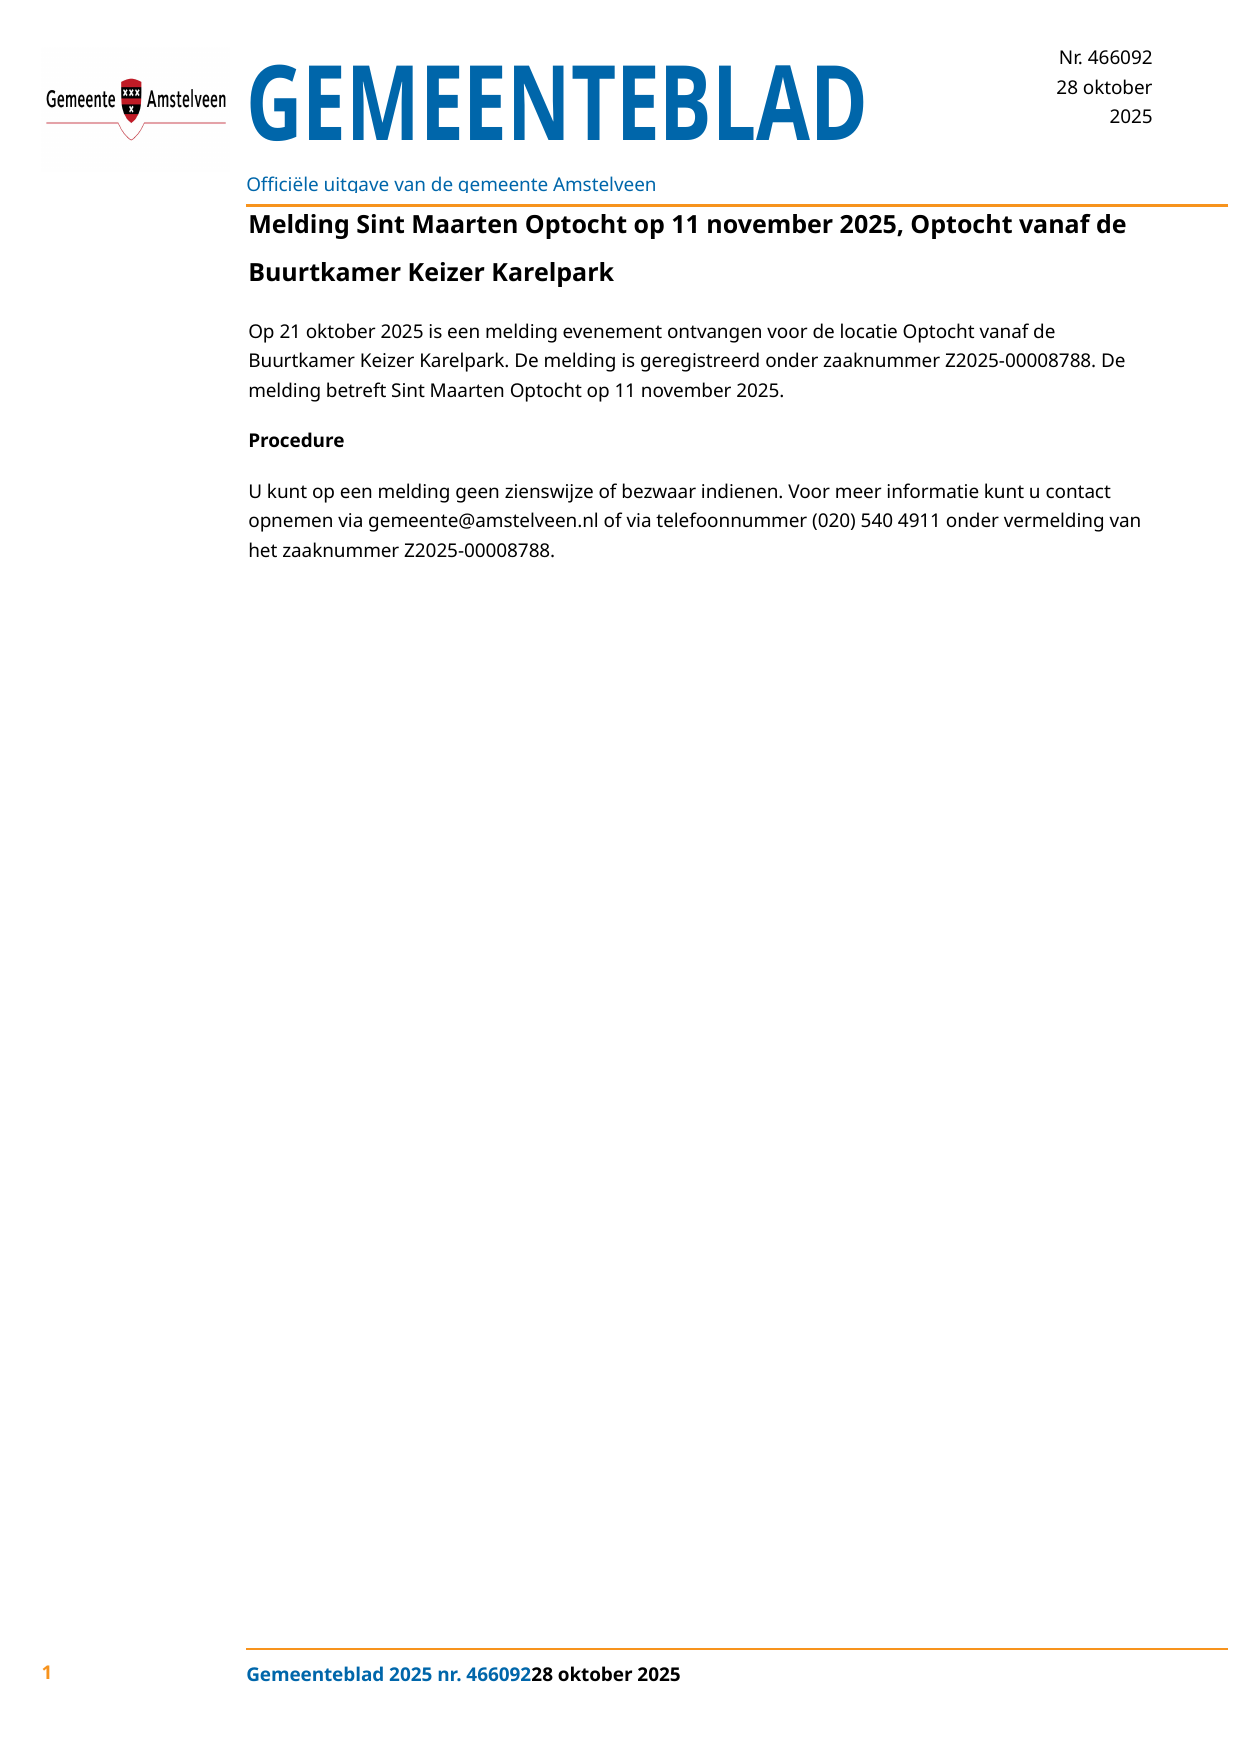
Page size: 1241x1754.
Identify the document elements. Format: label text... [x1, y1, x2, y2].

text U kunt op een melding geen zienswijze of bezwaar indienen. Voor meer informatie kunt u contact opnemen via gemeente@amstelveen.nl of via telefoonnummer (020) 540 4911 onder vermelding van het zaaknummer Z2025-00008788. [248, 478, 1152, 563]
picture [41, 47, 231, 172]
text Op 21 oktober 2025 is een melding evenement ontvangen voor de locatie Optocht vanaf de Buurtkamer Keizer Karelpark. De melding is geregistreerd onder zaaknummer Z2025-00008788. De melding betreft Sint Maarten Optocht op 11 november 2025. [248, 318, 1152, 403]
text Procedure [248, 427, 1152, 453]
text Melding Sint Maarten Optocht op 11 november 2025, Optocht vanaf de Buurtkamer Keizer Karelpark [248, 207, 1152, 288]
